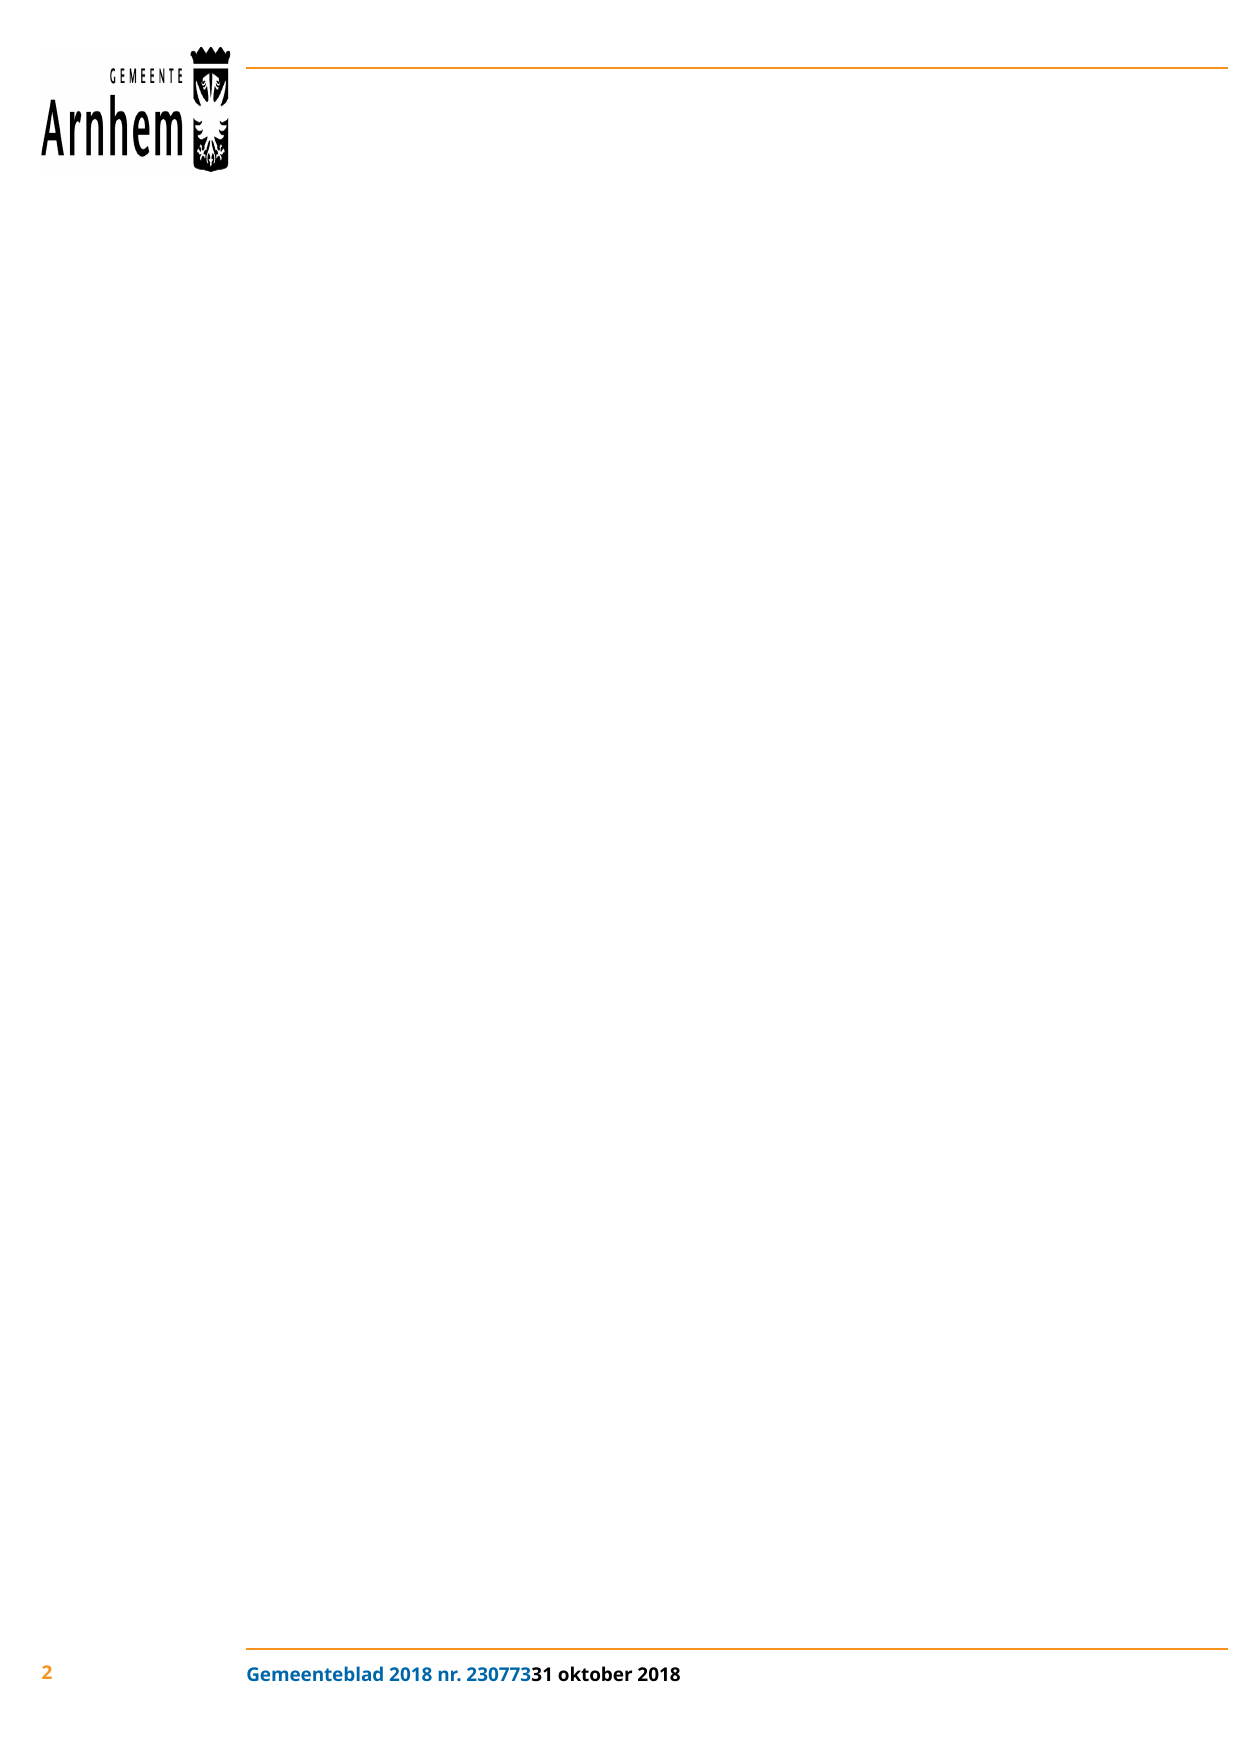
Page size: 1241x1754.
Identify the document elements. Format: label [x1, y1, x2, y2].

picture [41, 47, 231, 172]
